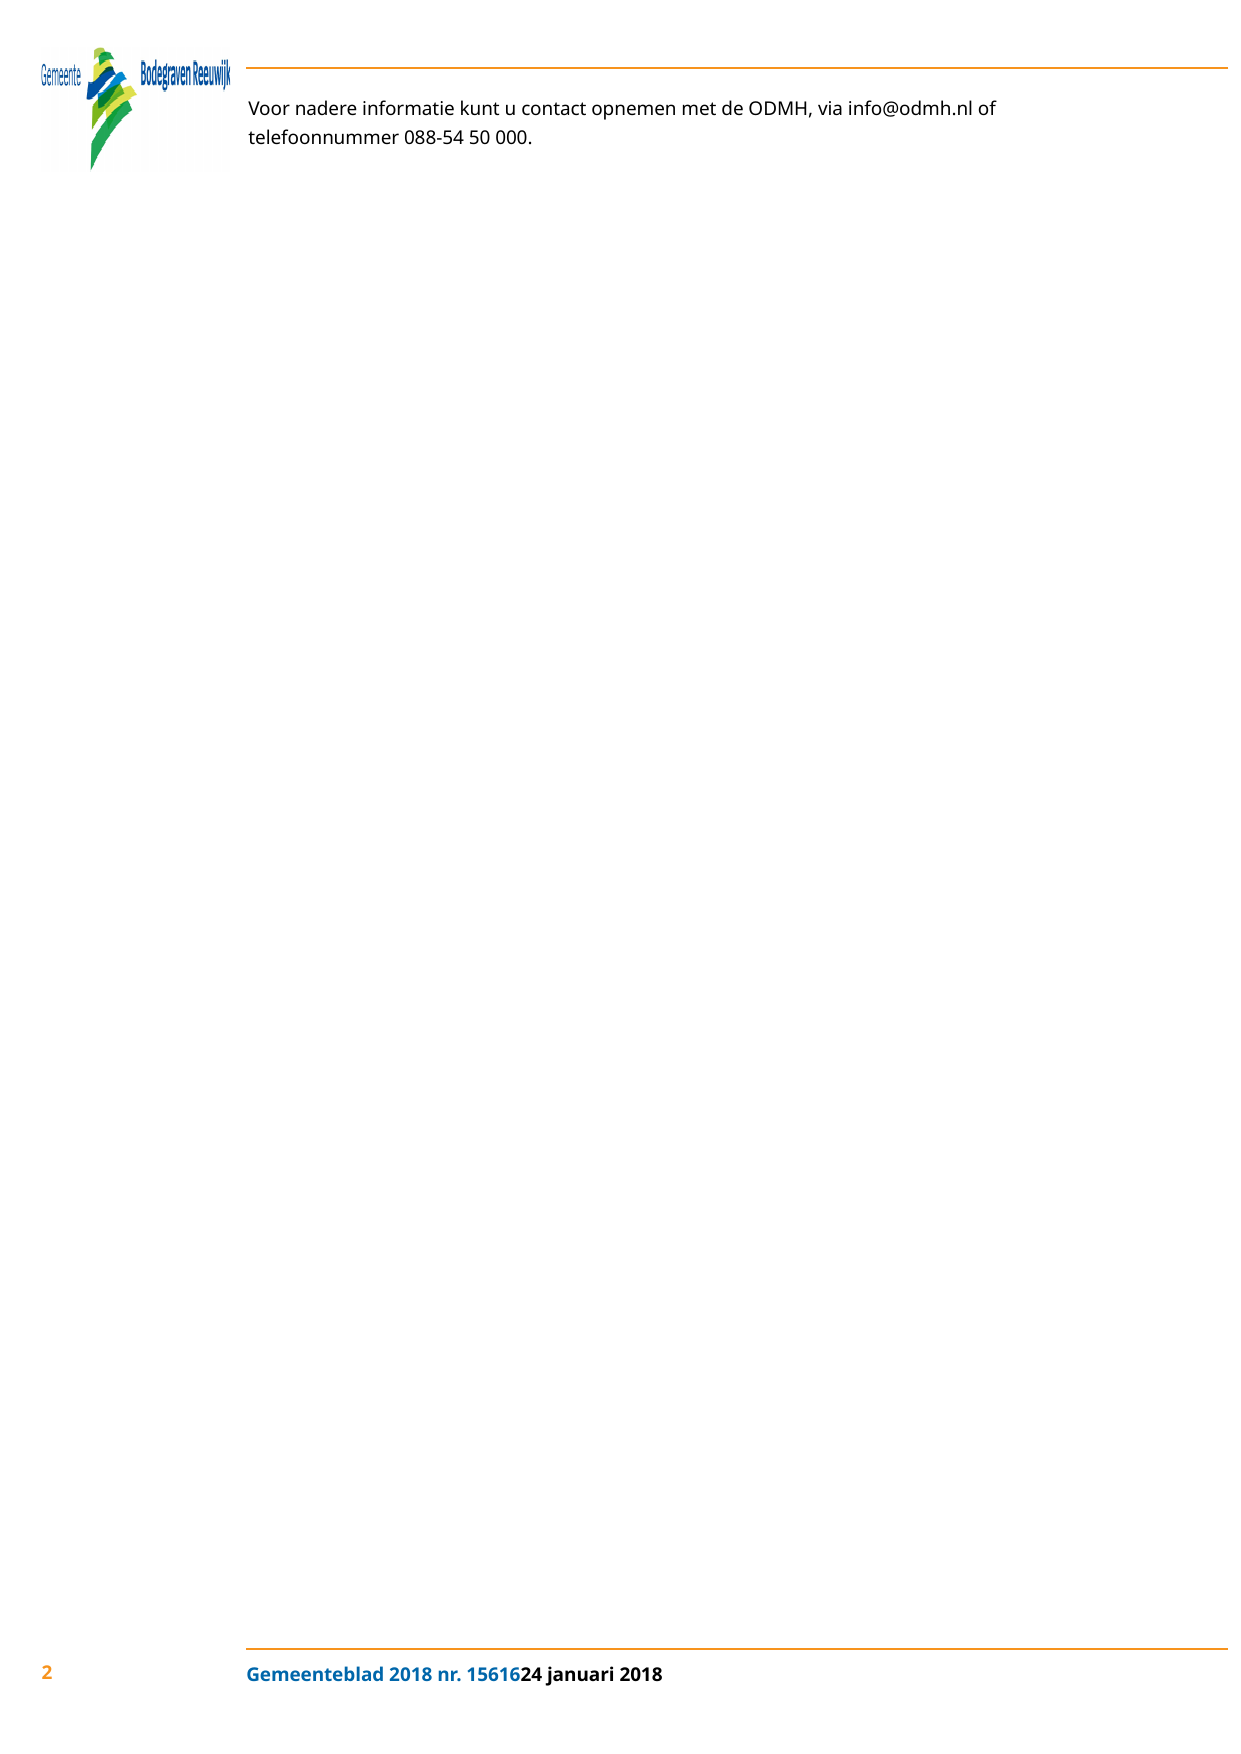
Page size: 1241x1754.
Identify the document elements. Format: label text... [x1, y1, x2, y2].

text Voor nadere informatie kunt u contact opnemen met de ODMH, via info@odmh.nl of telefoonnummer 088-54 50 000. [248, 95, 1152, 150]
picture [41, 47, 231, 172]
